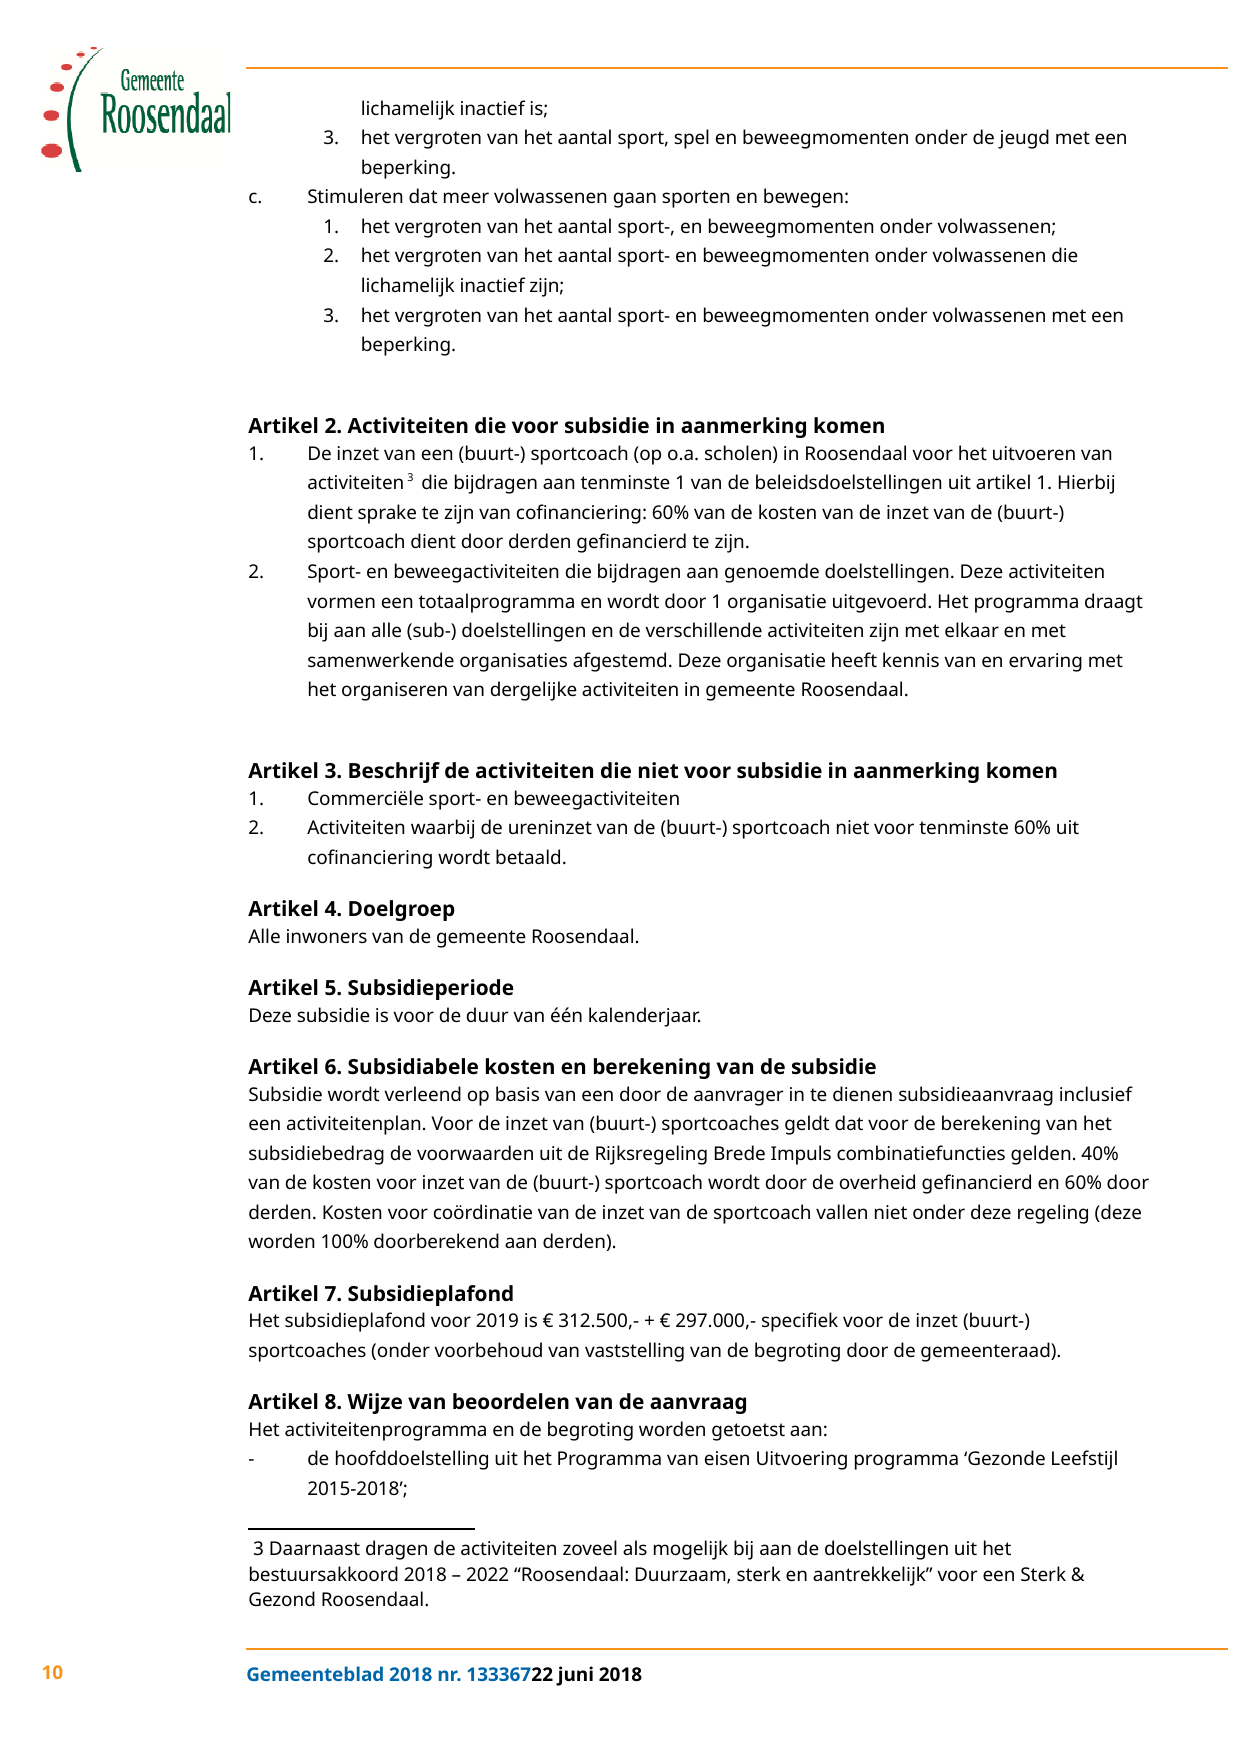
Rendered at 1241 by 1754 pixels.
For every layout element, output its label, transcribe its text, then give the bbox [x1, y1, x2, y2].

picture [41, 47, 231, 172]
text Artikel 4. Doelgroep [248, 894, 1152, 923]
text Artikel 5. Subsidieperiode [248, 973, 1152, 1002]
text Deze subsidie is voor de duur van één kalenderjaar. [248, 1002, 1152, 1028]
list Commerciële sport- en beweegactiviteiten [248, 785, 1152, 811]
list Daarnaast dragen de activiteiten zoveel als mogelijk bij aan de doelstellingen uit het bestuursakkoord 2018 – 2022 “Roosendaal: Duurzaam, sterk en aantrekkelijk” voor een Sterk & Gezond Roosendaal. [248, 1535, 1152, 1612]
list De inzet van een (buurt-) sportcoach (op o.a. scholen) in Roosendaal voor het uitvoeren van activiteiten die bijdragen aan tenminste 1 van de beleidsdoelstellingen uit artikel 1. Hierbij dient sprake te zijn van cofinanciering: 60% van de kosten van de inzet van de (buurt-) sportcoach dient door derden gefinancierd te zijn. [248, 440, 1152, 554]
text Artikel 6. Subsidiabele kosten en berekening van de subsidie [248, 1052, 1152, 1081]
list de hoofddoelstelling uit het Programma van eisen Uitvoering programma ‘Gezonde Leefstijl 2015-2018’; [248, 1446, 1152, 1501]
text Subsidie wordt verleend op basis van een door de aanvrager in te dienen subsidieaanvraag inclusief een activiteitenplan. Voor de inzet van (buurt-) sportcoaches geldt dat voor de berekening van het subsidiebedrag de voorwaarden uit de Rijksregeling Brede Impuls combinatiefuncties gelden. 40% van de kosten voor inzet van de (buurt-) sportcoach wordt door de overheid gefinancierd en 60% door derden. Kosten voor coördinatie van de inzet van de sportcoach vallen niet onder deze regeling (deze worden 100% doorberekend aan derden). [248, 1081, 1152, 1254]
list Activiteiten waarbij de ureninzet van de (buurt-) sportcoach niet voor tenminste 60% uit cofinanciering wordt betaald. [248, 814, 1152, 870]
list het vergroten van het aantal sport- en beweegmomenten onder volwassenen die lichamelijk inactief zijn; [323, 243, 1152, 298]
list het vergroten van het aantal sport-, en beweegmomenten onder volwassenen; [323, 213, 1152, 239]
list het vergroten van het aantal sport, spel en beweegmomenten onder de jeugd met een beperking. [323, 124, 1152, 180]
text Het activiteitenprogramma en de begroting worden getoetst aan: [248, 1416, 1152, 1442]
list het vergroten van het aantal sport- en beweegmomenten onder volwassenen met een beperking. [323, 302, 1152, 357]
text Artikel 8. Wijze van beoordelen van de aanvraag [248, 1387, 1152, 1416]
list lichamelijk inactief is; [323, 95, 1152, 121]
text Het subsidieplafond voor 2019 is € 312.500,- + € 297.000,- specifiek voor de inzet (buurt-) sportcoaches (onder voorbehoud van vaststelling van de begroting door de gemeenteraad). [248, 1307, 1152, 1363]
list Stimuleren dat meer volwassenen gaan sporten en bewegen: [248, 183, 1152, 209]
text Artikel 7. Subsidieplafond [248, 1279, 1152, 1307]
text Artikel 2. Activiteiten die voor subsidie in aanmerking komen [248, 411, 1152, 440]
list Sport- en beweegactiviteiten die bijdragen aan genoemde doelstellingen. Deze activiteiten vormen een totaalprogramma en wordt door 1 organisatie uitgevoerd. Het programma draagt bij aan alle (sub-) doelstellingen en de verschillende activiteiten zijn met elkaar en met samenwerkende organisaties afgestemd. Deze organisatie heeft kennis van en ervaring met het organiseren van dergelijke activiteiten in gemeente Roosendaal. [248, 558, 1152, 702]
text Artikel 3. Beschrijf de activiteiten die niet voor subsidie in aanmerking komen [248, 757, 1152, 785]
text Alle inwoners van de gemeente Roosendaal. [248, 923, 1152, 949]
